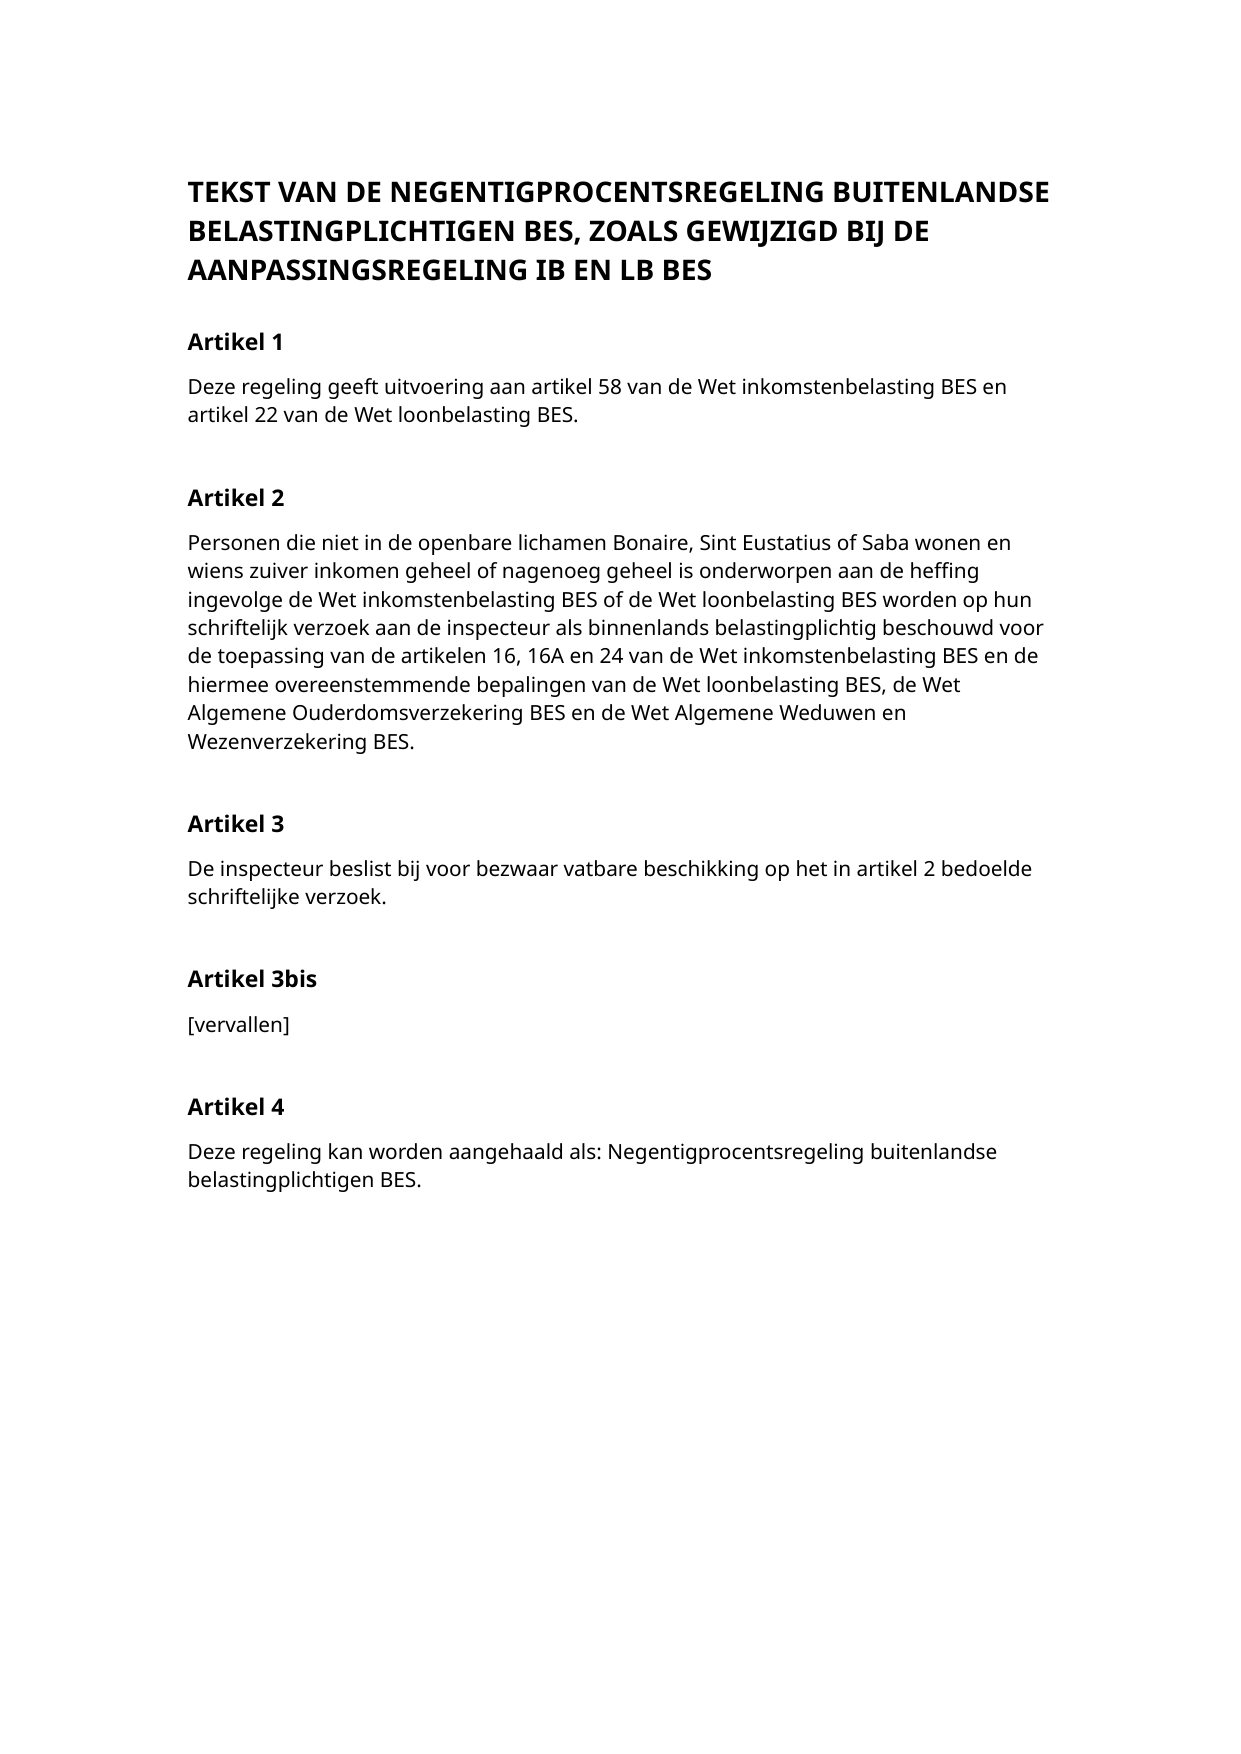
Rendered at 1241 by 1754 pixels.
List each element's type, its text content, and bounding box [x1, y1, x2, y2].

subtitle Artikel 2 [187, 482, 1053, 513]
subtitle TEKST VAN DE NEGENTIGPROCENTSREGELING BUITENLANDSE BELASTINGPLICHTIGEN BES, ZOALS GEWIJZIGD BIJ DE AANPASSINGSREGELING IB EN LB BES [187, 172, 1053, 288]
text Deze regeling kan worden aangehaald als: Negentigprocentsregeling buitenlandse belastingplichtigen BES. [187, 1137, 1053, 1194]
text Personen die niet in de openbare lichamen Bonaire, Sint Eustatius of Saba wonen en wiens zuiver inkomen geheel of nagenoeg geheel is onderworpen aan de heffing ingevolge de Wet inkomstenbelasting BES of de Wet loonbelasting BES worden op hun schriftelijk verzoek aan de inspecteur als binnenlands belastingplichtig beschouwd voor de toepassing van de artikelen 16, 16A en 24 van de Wet inkomstenbelasting BES en de hiermee overeenstemmende bepalingen van de Wet loonbelasting BES, de Wet Algemene Ouderdomsverzekering BES en de Wet Algemene Weduwen en Wezenverzekering BES. [187, 528, 1053, 755]
subtitle Artikel 4 [187, 1091, 1053, 1122]
subtitle Artikel 1 [187, 326, 1053, 357]
text De inspecteur beslist bij voor bezwaar vatbare beschikking op het in artikel 2 bedoelde schriftelijke verzoek. [187, 854, 1053, 911]
subtitle Artikel 3 [187, 808, 1053, 839]
text Deze regeling geeft uitvoering aan artikel 58 van de Wet inkomstenbelasting BES en artikel 22 van de Wet loonbelasting BES. [187, 372, 1053, 429]
text [vervallen] [187, 1010, 1053, 1038]
subtitle Artikel 3bis [187, 963, 1053, 995]
